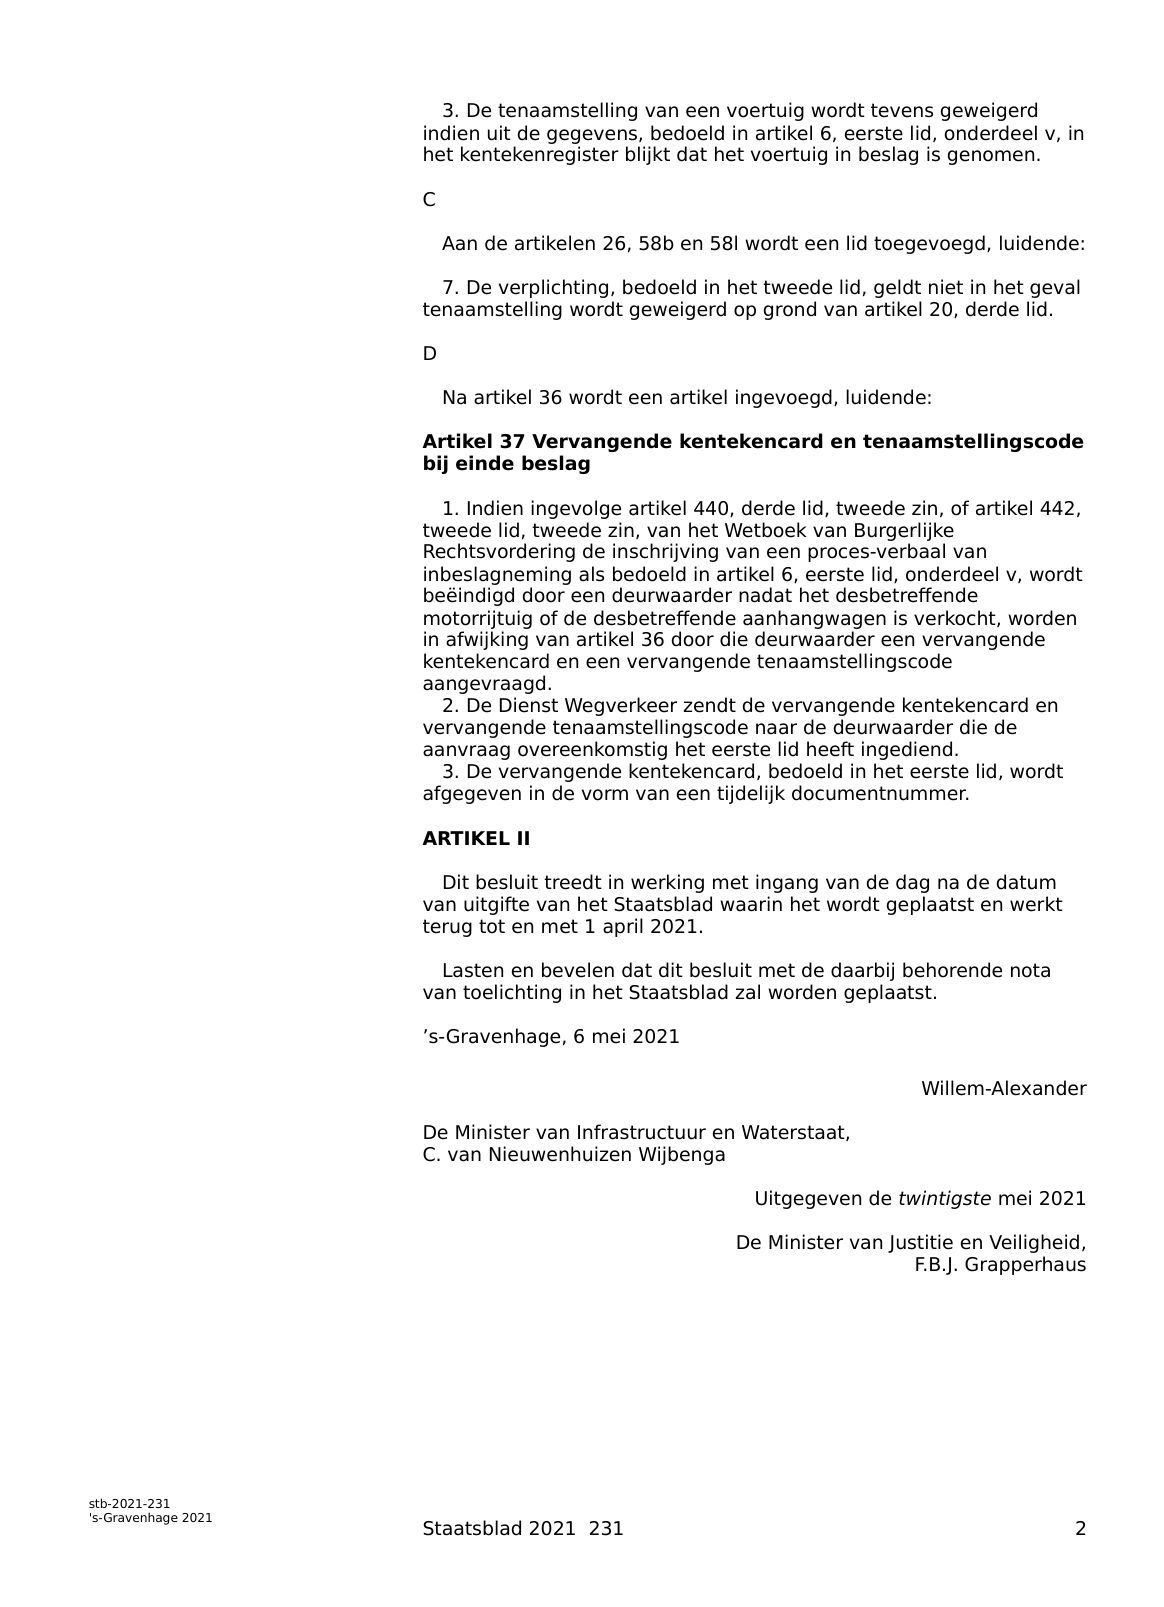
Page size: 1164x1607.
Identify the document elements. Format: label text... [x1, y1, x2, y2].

text Uitgegeven de twintigste mei 2021 [422, 1188, 1087, 1210]
text Aan de artikelen 26, 58b en 58l wordt een lid toegevoegd, luidende: [422, 233, 1087, 255]
text 7. De verplichting, bedoeld in het tweede lid, geldt niet in het geval tenaamstelling wordt geweigerd op grond van artikel 20, derde lid. [422, 277, 1087, 321]
subtitle Artikel 37 Vervangende kentekencard en tenaamstellingscode bij einde beslag [422, 431, 1087, 475]
text 1. Indien ingevolge artikel 440, derde lid, tweede zin, of artikel 442, tweede lid, tweede zin, van het Wetboek van Burgerlijke Rechtsvordering de inschrijving van een proces-verbaal van inbeslagneming als bedoeld in artikel 6, eerste lid, onderdeel v, wordt beëindigd door een deurwaarder nadat het desbetreffende motorrijtuig of de desbetreffende aanhangwagen is verkocht, worden in afwijking van artikel 36 door die deurwaarder een vervangende kentekencard en een vervangende tenaamstellingscode aangevraagd. [422, 497, 1087, 695]
text De Minister van Infrastructuur en Waterstaat, C. van Nieuwenhuizen Wijbenga [422, 1122, 1087, 1166]
text Lasten en bevelen dat dit besluit met de daarbij behorende nota van toelichting in het Staatsblad zal worden geplaatst. [422, 960, 1087, 1004]
text Dit besluit treedt in werking met ingang van de dag na de datum van uitgifte van het Staatsblad waarin het wordt geplaatst en werkt terug tot en met 1 april 2021. [422, 872, 1087, 937]
text D [422, 343, 1087, 365]
text 3. De vervangende kentekencard, bedoeld in het eerste lid, wordt afgegeven in de vorm van een tijdelijk documentnummer. [422, 761, 1087, 805]
text De Minister van Justitie en Veiligheid, F.B.J. Grapperhaus [422, 1232, 1087, 1276]
text 3. De tenaamstelling van een voertuig wordt tevens geweigerd indien uit de gegevens, bedoeld in artikel 6, eerste lid, onderdeel v, in het kentekenregister blijkt dat het voertuig in beslag is genomen. [422, 100, 1087, 166]
text ’s-Gravenhage, 6 mei 2021 [422, 1026, 1087, 1048]
subtitle ARTIKEL II [422, 827, 1087, 849]
text 2. De Dienst Wegverkeer zendt de vervangende kentekencard en vervangende tenaamstellingscode naar de deurwaarder die de aanvraag overeenkomstig het eerste lid heeft ingediend. [422, 695, 1087, 761]
text Willem-Alexander [422, 1078, 1087, 1100]
text C [422, 188, 1087, 211]
text stb-2021-231 [88, 1497, 323, 1511]
text Na artikel 36 wordt een artikel ingevoegd, luidende: [422, 387, 1087, 409]
text 's-Gravenhage 2021 [88, 1511, 323, 1525]
